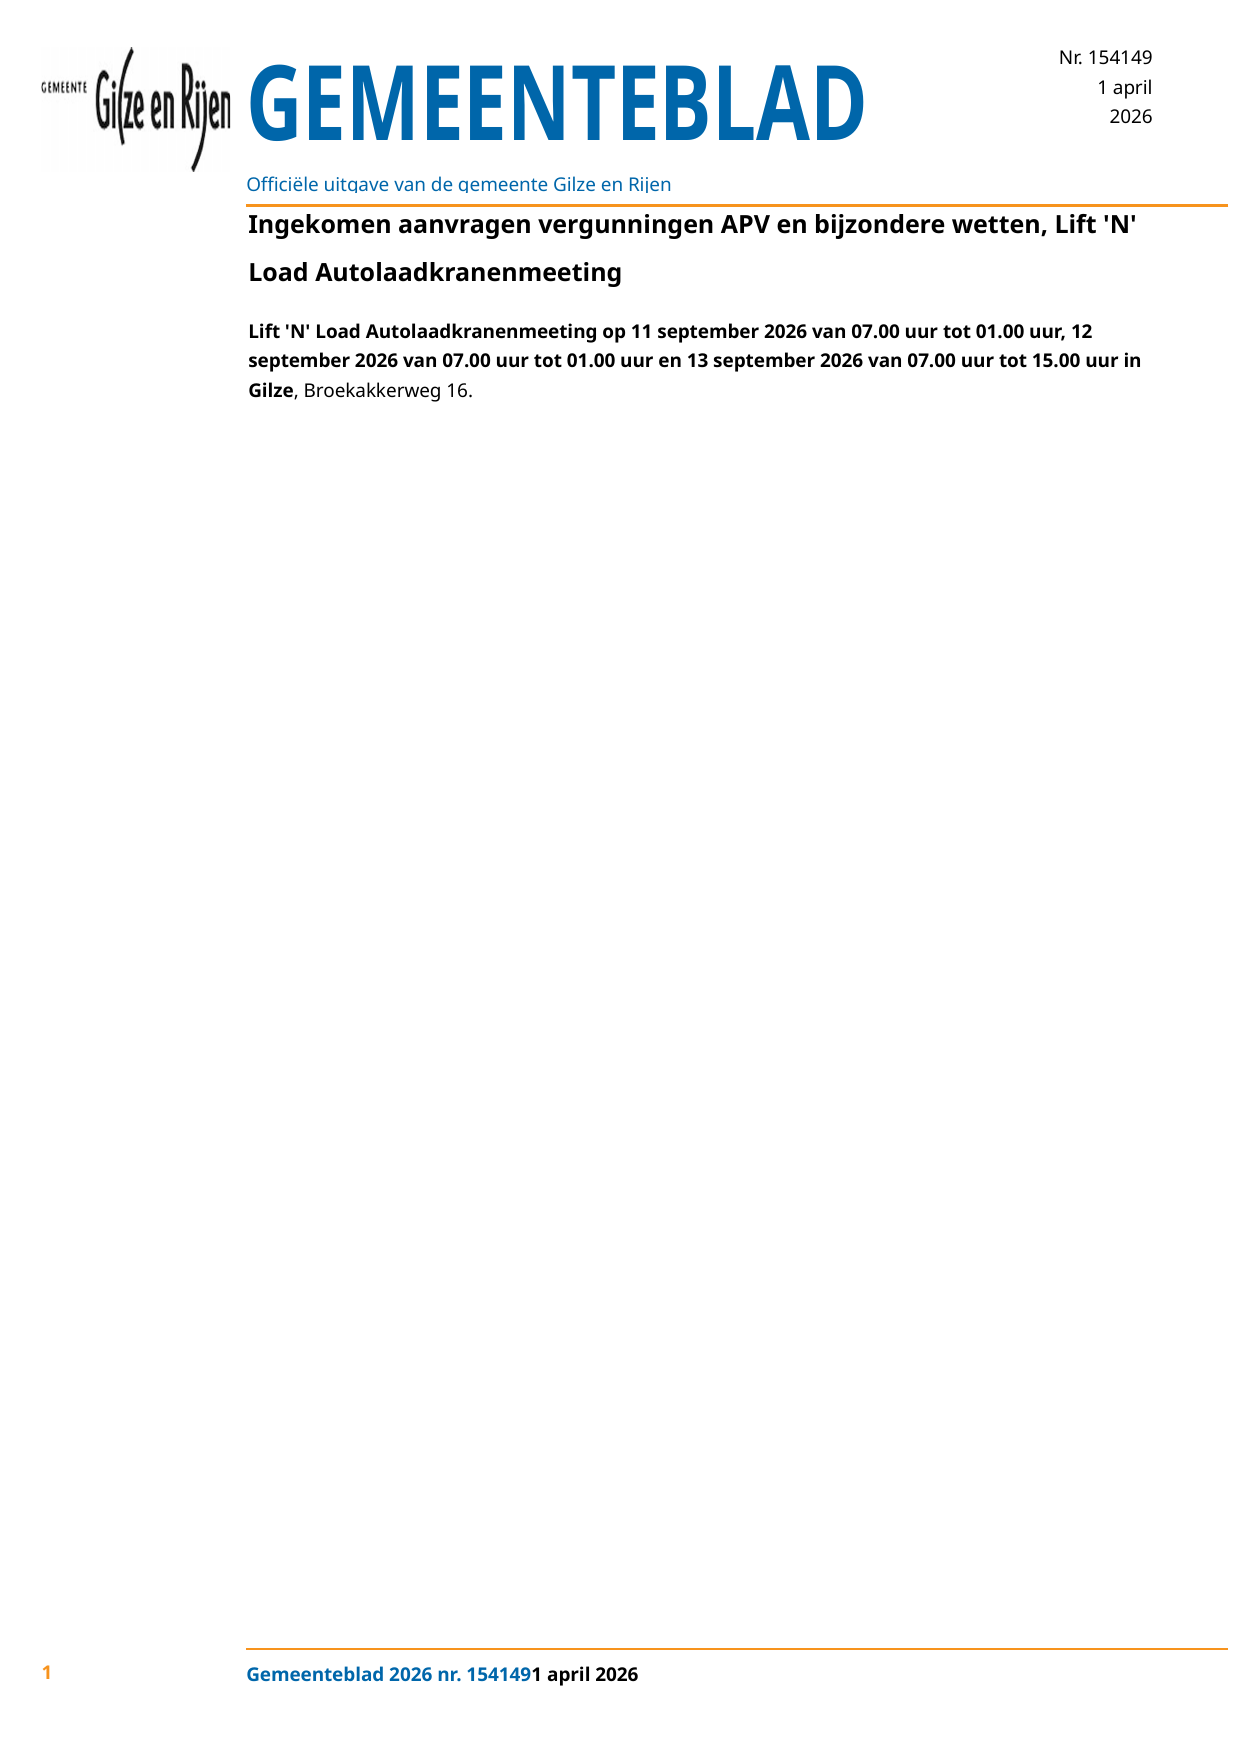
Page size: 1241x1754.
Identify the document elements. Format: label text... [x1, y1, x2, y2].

text Lift 'N' Load Autolaadkranenmeeting op 11 september 2026 van 07.00 uur tot 01.00 uur, 12 september 2026 van 07.00 uur tot 01.00 uur en 13 september 2026 van 07.00 uur tot 15.00 uur in Gilze, Broekakkerweg 16. [248, 318, 1152, 403]
text Ingekomen aanvragen vergunningen APV en bijzondere wetten, Lift 'N' Load Autolaadkranenmeeting [248, 207, 1152, 288]
picture [41, 47, 231, 172]
